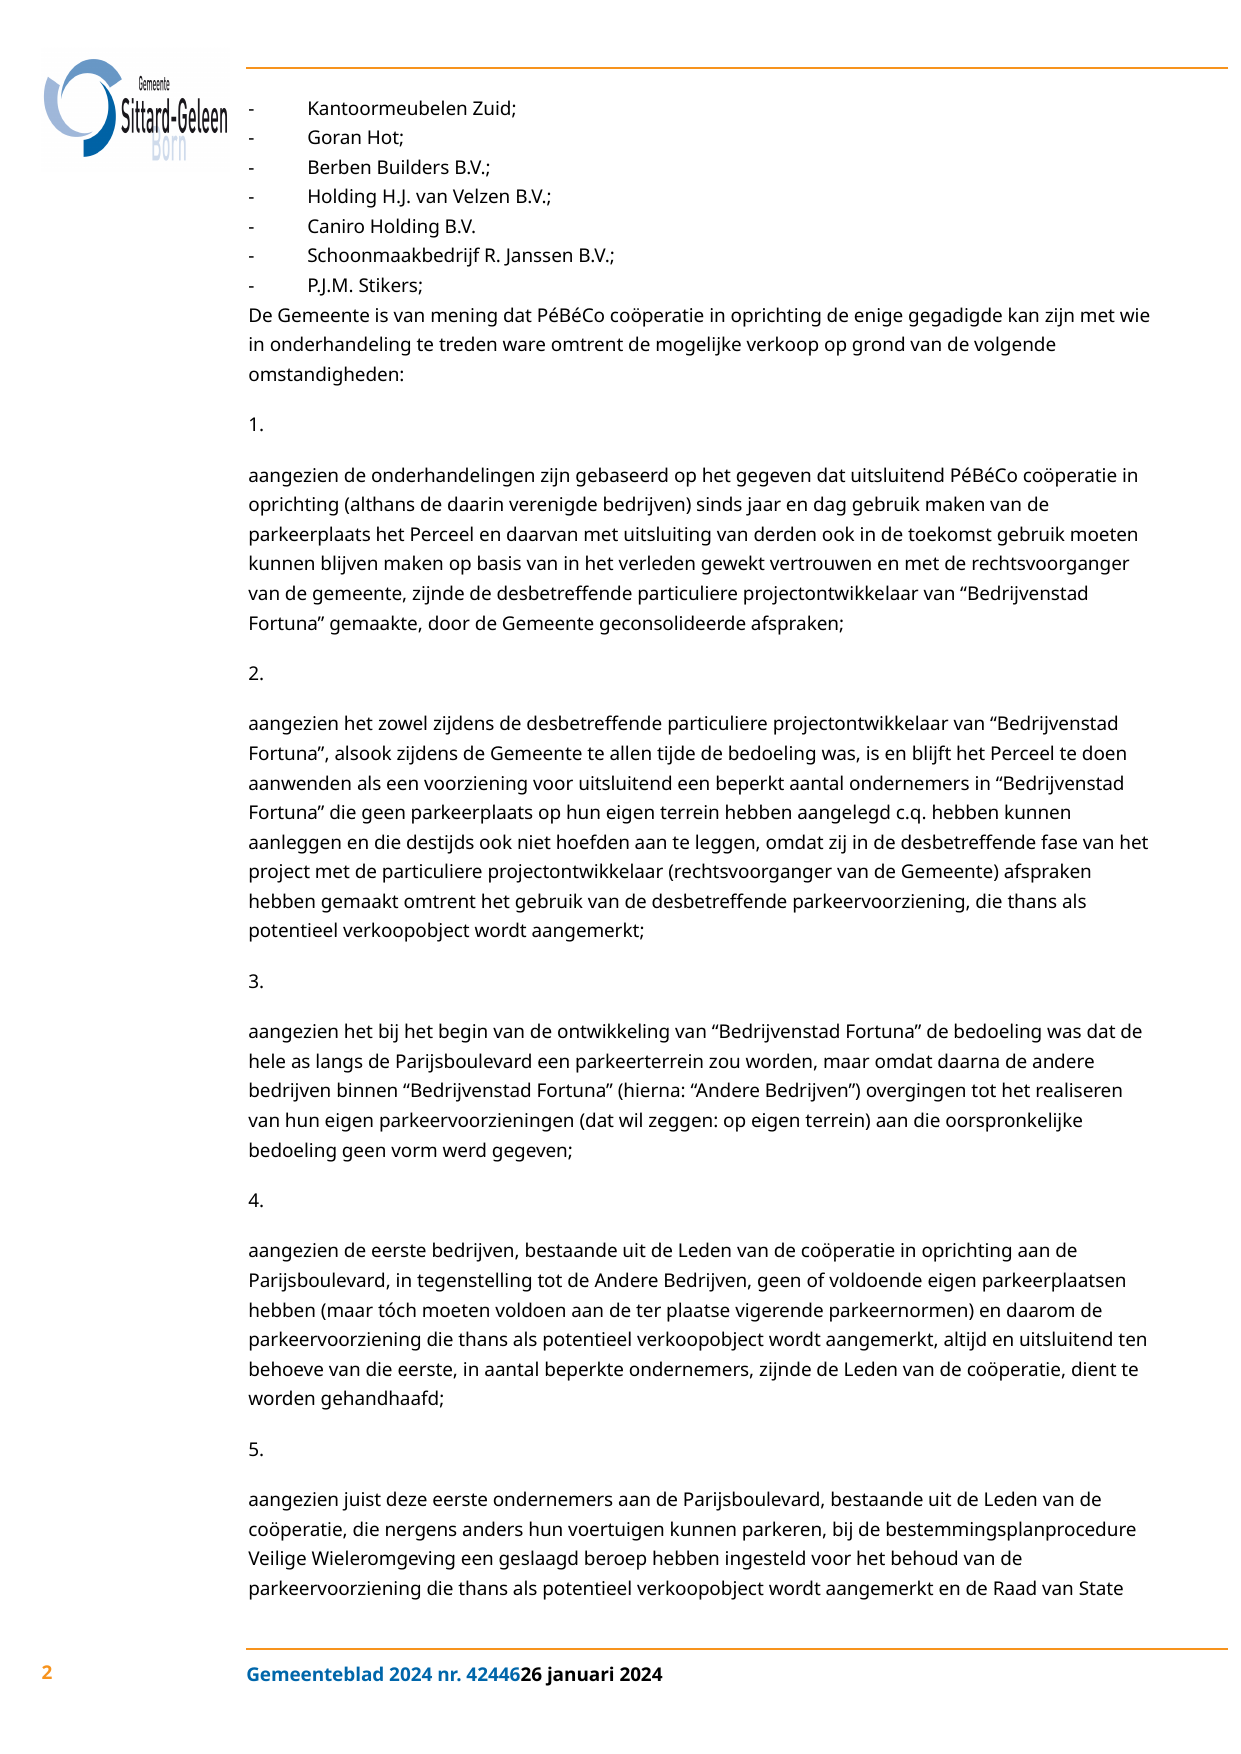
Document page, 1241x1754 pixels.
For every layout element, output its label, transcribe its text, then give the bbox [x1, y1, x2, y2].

text 5. [248, 1436, 1152, 1462]
text 2. [248, 660, 1152, 686]
list Goran Hot; [248, 124, 1152, 150]
text aangezien de onderhandelingen zijn gebaseerd op het gegeven dat uitsluitend PéBéCo coöperatie in oprichting (althans de daarin verenigde bedrijven) sinds jaar en dag gebruik maken van de parkeerplaats het Perceel en daarvan met uitsluiting van derden ook in de toekomst gebruik moeten kunnen blijven maken op basis van in het verleden gewekt vertrouwen en met de rechtsvoorganger van de gemeente, zijnde de desbetreffende particuliere projectontwikkelaar van “Bedrijvenstad Fortuna” gemaakte, door de Gemeente geconsolideerde afspraken; [248, 462, 1152, 636]
text 1. [248, 411, 1152, 437]
text aangezien de eerste bedrijven, bestaande uit de Leden van de coöperatie in oprichting aan de Parijsboulevard, in tegenstelling tot de Andere Bedrijven, geen of voldoende eigen parkeerplaatsen hebben (maar tóch moeten voldoen aan de ter plaatse vigerende parkeernormen) en daarom de parkeervoorziening die thans als potentieel verkoopobject wordt aangemerkt, altijd en uitsluitend ten behoeve van die eerste, in aantal beperkte ondernemers, zijnde de Leden van de coöperatie, dient te worden gehandhaafd; [248, 1238, 1152, 1411]
list Schoonmaakbedrijf R. Janssen B.V.; [248, 243, 1152, 268]
list Caniro Holding B.V. [248, 213, 1152, 239]
list Kantoormeubelen Zuid; [248, 95, 1152, 121]
list P.J.M. Stikers; [248, 272, 1152, 298]
list Berben Builders B.V.; [248, 154, 1152, 180]
text 3. [248, 968, 1152, 994]
list Holding H.J. van Velzen B.V.; [248, 183, 1152, 209]
text 4. [248, 1187, 1152, 1213]
text aangezien juist deze eerste ondernemers aan de Parijsboulevard, bestaande uit de Leden van de coöperatie, die nergens anders hun voertuigen kunnen parkeren, bij de bestemmingsplanprocedure Veilige Wieleromgeving een geslaagd beroep hebben ingesteld voor het behoud van de parkeervoorziening die thans als potentieel verkoopobject wordt aangemerkt en de Raad van State [248, 1486, 1152, 1601]
text aangezien het zowel zijdens de desbetreffende particuliere projectontwikkelaar van “Bedrijvenstad Fortuna”, alsook zijdens de Gemeente te allen tijde de bedoeling was, is en blijft het Perceel te doen aanwenden als een voorziening voor uitsluitend een beperkt aantal ondernemers in “Bedrijvenstad Fortuna” die geen parkeerplaats op hun eigen terrein hebben aangelegd c.q. hebben kunnen aanleggen en die destijds ook niet hoefden aan te leggen, omdat zij in de desbetreffende fase van het project met de particuliere projectontwikkelaar (rechtsvoorganger van de Gemeente) afspraken hebben gemaakt omtrent het gebruik van de desbetreffende parkeervoorziening, die thans als potentieel verkoopobject wordt aangemerkt; [248, 711, 1152, 943]
text aangezien het bij het begin van de ontwikkeling van “Bedrijvenstad Fortuna” de bedoeling was dat de hele as langs de Parijsboulevard een parkeerterrein zou worden, maar omdat daarna de andere bedrijven binnen “Bedrijvenstad Fortuna” (hierna: “Andere Bedrijven”) overgingen tot het realiseren van hun eigen parkeervoorzieningen (dat wil zeggen: op eigen terrein) aan die oorspronkelijke bedoeling geen vorm werd gegeven; [248, 1018, 1152, 1163]
picture [41, 47, 231, 172]
text De Gemeente is van mening dat PéBéCo coöperatie in oprichting de enige gegadigde kan zijn met wie in onderhandeling te treden ware omtrent de mogelijke verkoop op grond van de volgende omstandigheden: [248, 302, 1152, 387]
